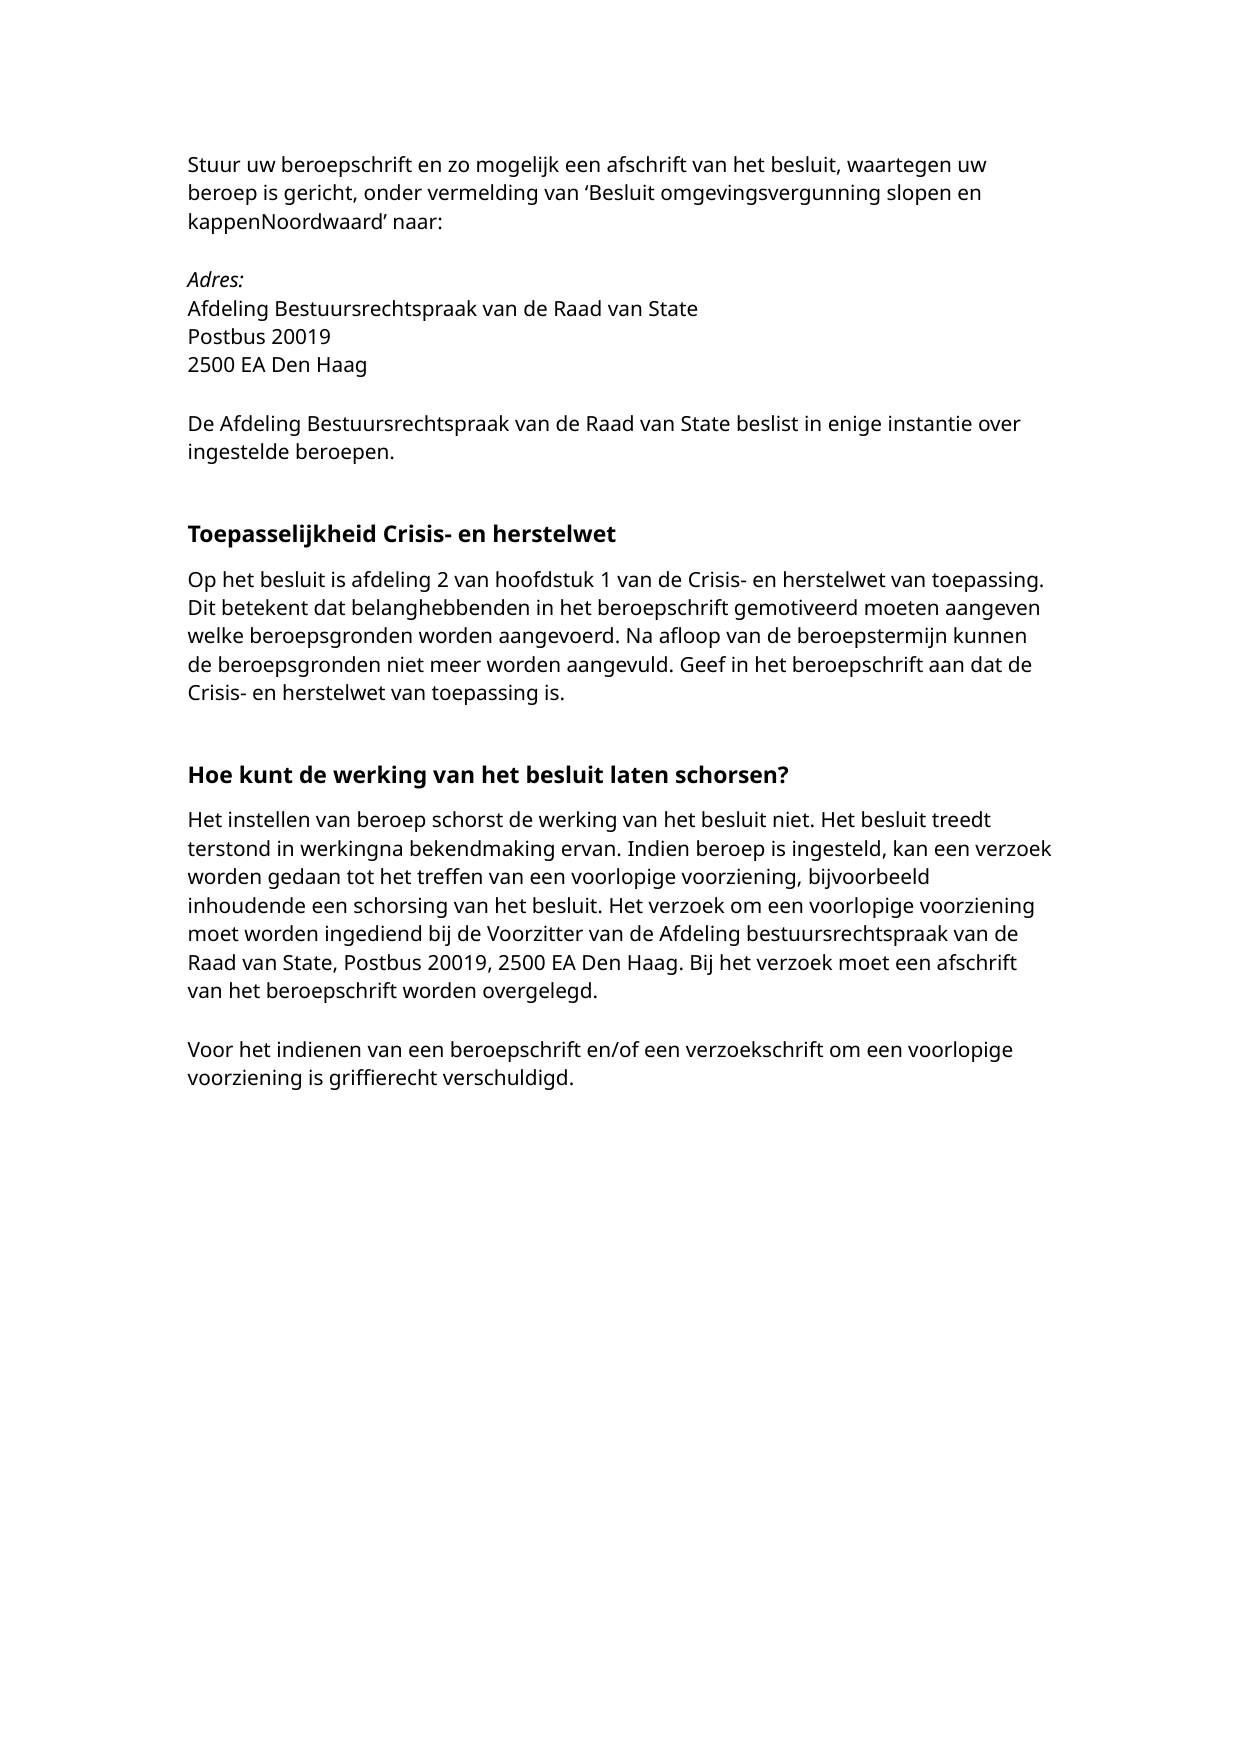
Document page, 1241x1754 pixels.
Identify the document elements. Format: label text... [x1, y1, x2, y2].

text Het instellen van beroep schorst de werking van het besluit niet. Het besluit treedt terstond in werkingna bekendmaking ervan. Indien beroep is ingesteld, kan een verzoek worden gedaan tot het treffen van een voorlopige voorziening, bijvoorbeeld inhoudende een schorsing van het besluit. Het verzoek om een voorlopige voorziening moet worden ingediend bij de Voorzitter van de Afdeling bestuursrechtspraak van de Raad van State, Postbus 20019, 2500 EA Den Haag. Bij het verzoek moet een afschrift van het beroepschrift worden overgelegd. [187, 806, 1053, 1005]
text Op het besluit is afdeling 2 van hoofdstuk 1 van de Crisis- en herstelwet van toepassing. Dit betekent dat belanghebbenden in het beroepschrift gemotiveerd moeten aangeven welke beroepsgronden worden aangevoerd. Na afloop van de beroepstermijn kunnen de beroepsgronden niet meer worden aangevuld. Geef in het beroepschrift aan dat de Crisis- en herstelwet van toepassing is. [187, 565, 1053, 707]
text Adres: [187, 265, 1053, 294]
text Afdeling Bestuursrechtspraak van de Raad van State [187, 294, 1053, 322]
text De Afdeling Bestuursrechtspraak van de Raad van State beslist in enige instantie over ingestelde beroepen. [187, 409, 1053, 466]
subtitle Hoe kunt de werking van het besluit laten schorsen? [187, 759, 1053, 791]
text Postbus 20019 [187, 322, 1053, 351]
text 2500 EA Den Haag [187, 351, 1053, 379]
subtitle Toepasselijkheid Crisis- en herstelwet [187, 518, 1053, 550]
text Stuur uw beroepschrift en zo mogelijk een afschrift van het besluit, waartegen uw beroep is gericht, onder vermelding van ‘Besluit omgevingsvergunning slopen en kappenNoordwaard’ naar: [187, 150, 1053, 235]
text Voor het indienen van een beroepschrift en/of een verzoekschrift om een voorlopige voorziening is griffierecht verschuldigd. [187, 1035, 1053, 1092]
